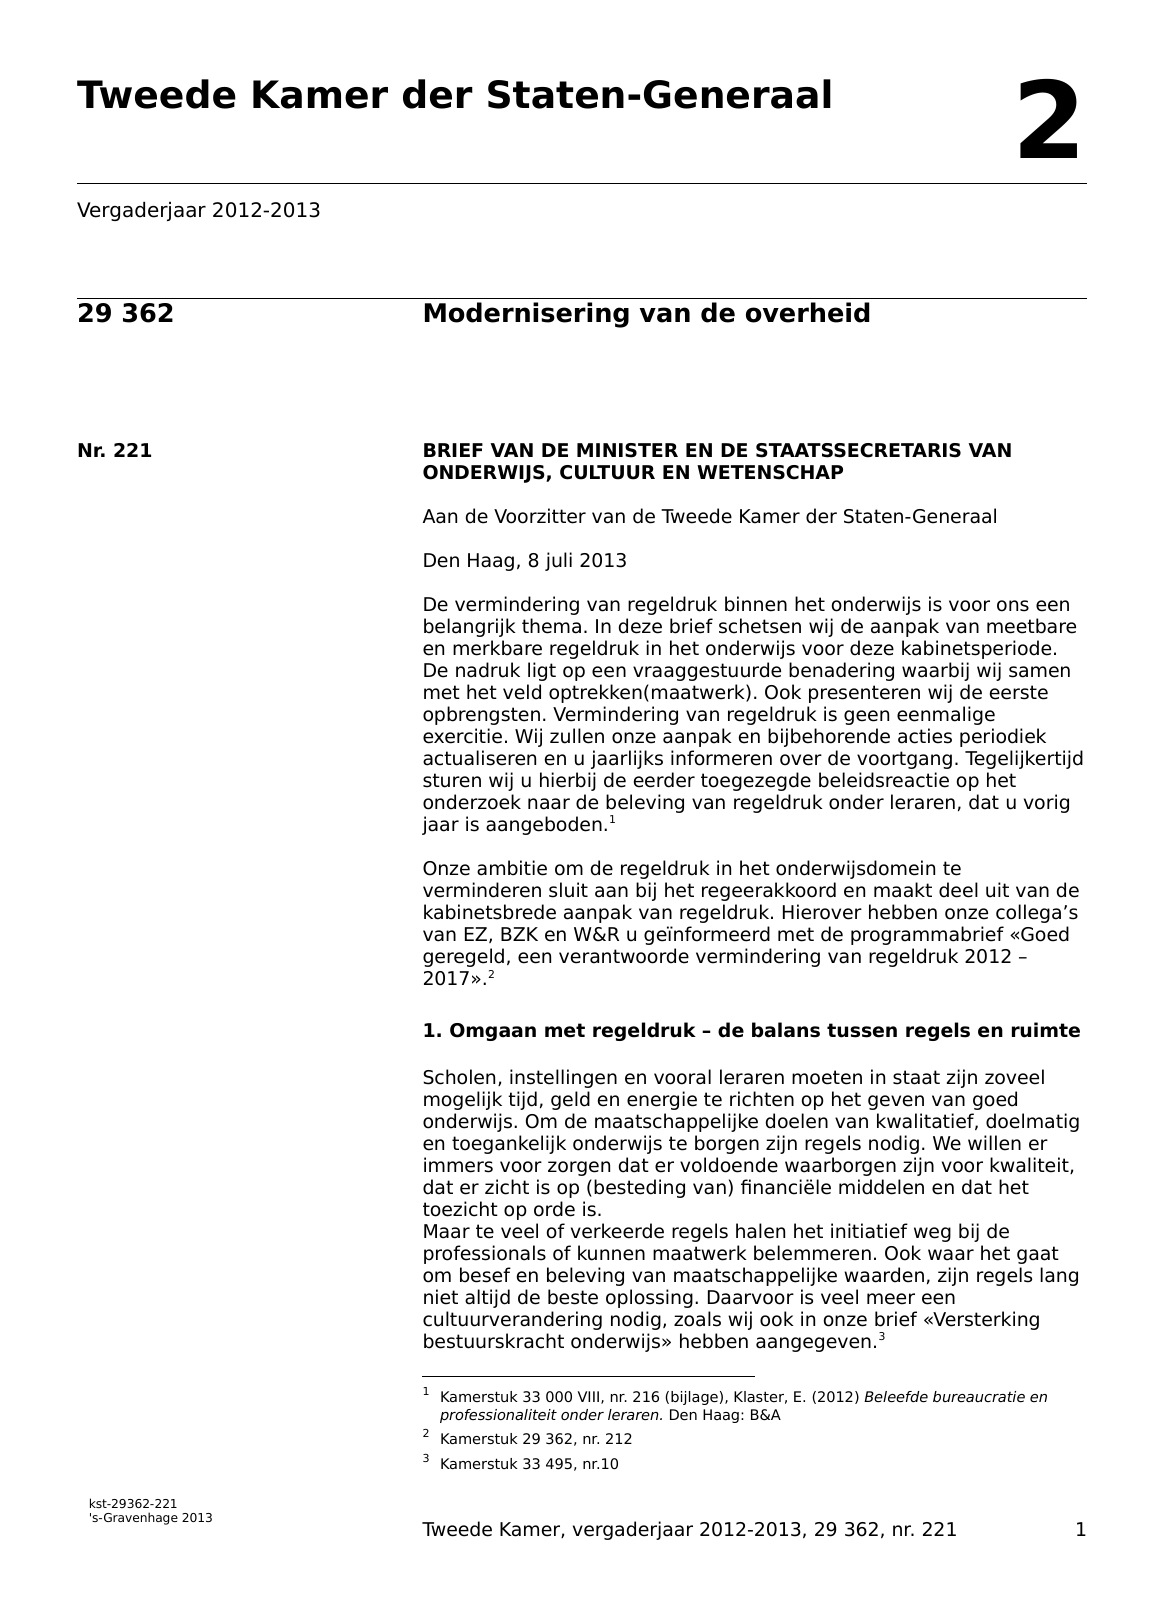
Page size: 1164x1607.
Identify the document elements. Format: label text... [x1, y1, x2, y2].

table_cell Vergaderjaar 2012-2013 [77, 184, 1087, 298]
text Den Haag, 8 juli 2013 [422, 550, 1087, 572]
table_header 2 [886, 59, 1087, 183]
text De vermindering van regeldruk binnen het onderwijs is voor ons een belangrijk thema. In deze brief schetsen wij de aanpak van meetbare en merkbare regeldruk in het onderwijs voor deze kabinetsperiode. De nadruk ligt op een vraaggestuurde benadering waarbij wij samen met het veld optrekken(maatwerk). Ook presenteren wij de eerste opbrengsten. Vermindering van regeldruk is geen eenmalige exercitie. Wij zullen onze aanpak en bijbehorende acties periodiek actualiseren en u jaarlijks informeren over de voortgang. Tegelijkertijd sturen wij u hierbij de eerder toegezegde beleidsreactie op het onderzoek naar de beleving van regeldruk onder leraren, dat u vorig jaar is aangeboden. [422, 594, 1087, 836]
text Onze ambitie om de regeldruk in het onderwijsdomein te verminderen sluit aan bij het regeerakkoord en maakt deel uit van de kabinetsbrede aanpak van regeldruk. Hierover hebben onze collega’s van EZ, BZK en W&R u geïnformeerd met de programmabrief «Goed geregeld, een verantwoorde vermindering van regeldruk 2012 – 2017». [422, 858, 1087, 990]
text Aan de Voorzitter van de Tweede Kamer der Staten-Generaal [422, 506, 1087, 528]
text Kamerstuk 29 362, nr. 212 [422, 1427, 1087, 1449]
text Kamerstuk 33 000 VIII, nr. 216 (bijlage), Klaster, E. (2012) Beleefde bureaucratie en professionaliteit onder leraren. Den Haag: B&A [422, 1385, 1087, 1424]
subtitle Nr. 221 BRIEF VAN DE MINISTER EN DE STAATSSECRETARIS VAN ONDERWIJS, CULTUUR EN WETENSCHAP [77, 440, 1087, 484]
text Scholen, instellingen en vooral leraren moeten in staat zijn zoveel mogelijk tijd, geld en energie te richten op het geven van goed onderwijs. Om de maatschappelijke doelen van kwalitatief, doelmatig en toegankelijk onderwijs te borgen zijn regels nodig. We willen er immers voor zorgen dat er voldoende waarborgen zijn voor kwaliteit, dat er zicht is op (besteding van) financiële middelen en dat het toezicht op orde is. [422, 1067, 1087, 1221]
text Kamerstuk 33 495, nr.10 [422, 1452, 1087, 1474]
text Maar te veel of verkeerde regels halen het initiatief weg bij de professionals of kunnen maatwerk belemmeren. Ook waar het gaat om besef en beleving van maatschappelijke waarden, zijn regels lang niet altijd de beste oplossing. Daarvoor is veel meer een cultuurverandering nodig, zoals wij ook in onze brief «Versterking bestuurskracht onderwijs» hebben aangegeven. [422, 1221, 1087, 1353]
subtitle 29 362 Modernisering van de overheid [77, 299, 1087, 329]
text kst-29362-221 [88, 1497, 323, 1511]
text 's-Gravenhage 2013 [88, 1511, 323, 1525]
table_header Tweede Kamer der Staten-Generaal [77, 59, 886, 183]
subtitle 1. Omgaan met regeldruk – de balans tussen regels en ruimte [422, 1020, 1087, 1042]
